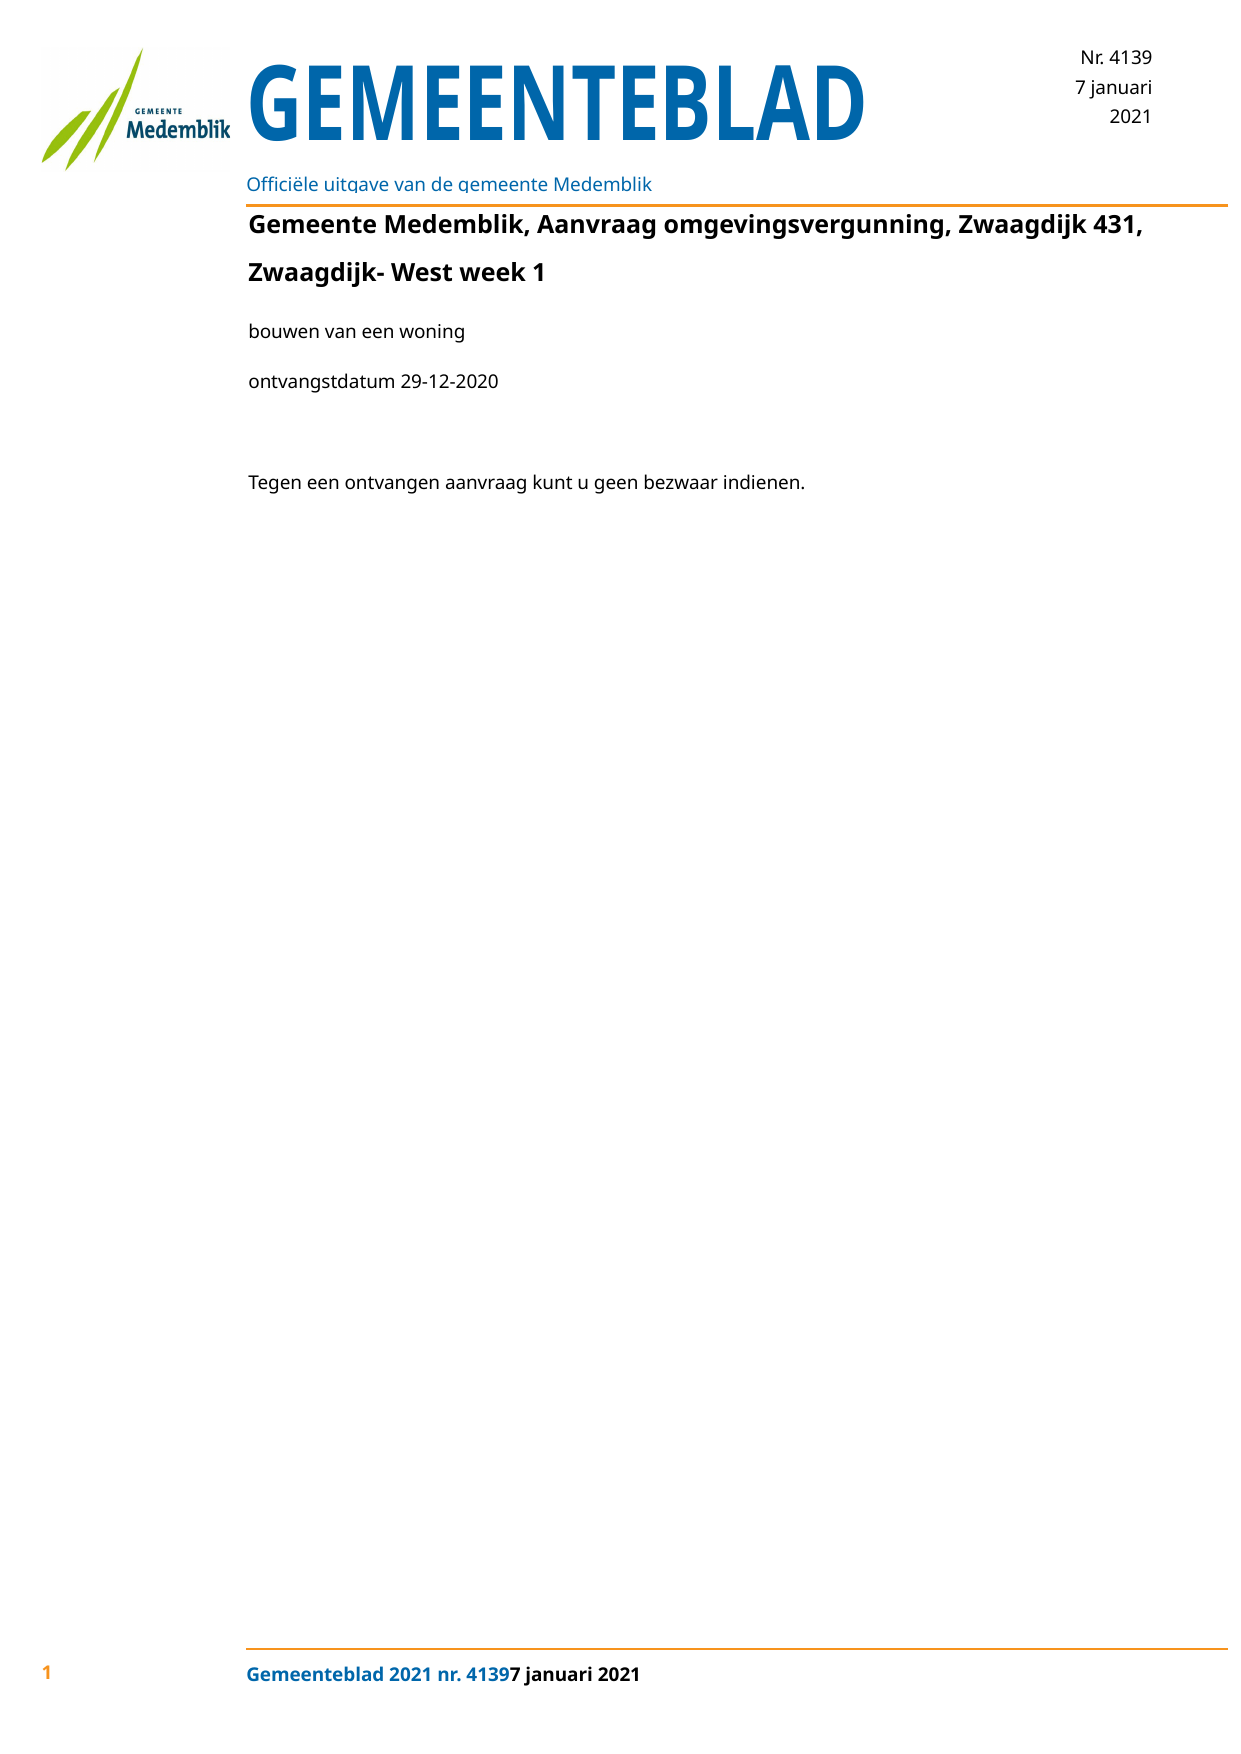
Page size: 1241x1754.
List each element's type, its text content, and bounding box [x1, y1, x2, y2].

text Gemeente Medemblik, Aanvraag omgevingsvergunning, Zwaagdijk 431, Zwaagdijk- West week 1 [248, 207, 1152, 288]
picture [41, 47, 231, 172]
text Tegen een ontvangen aanvraag kunt u geen bezwaar indienen. [248, 469, 1152, 495]
text ontvangstdatum 29-12-2020 [248, 368, 1152, 394]
text bouwen van een woning [248, 318, 1152, 344]
